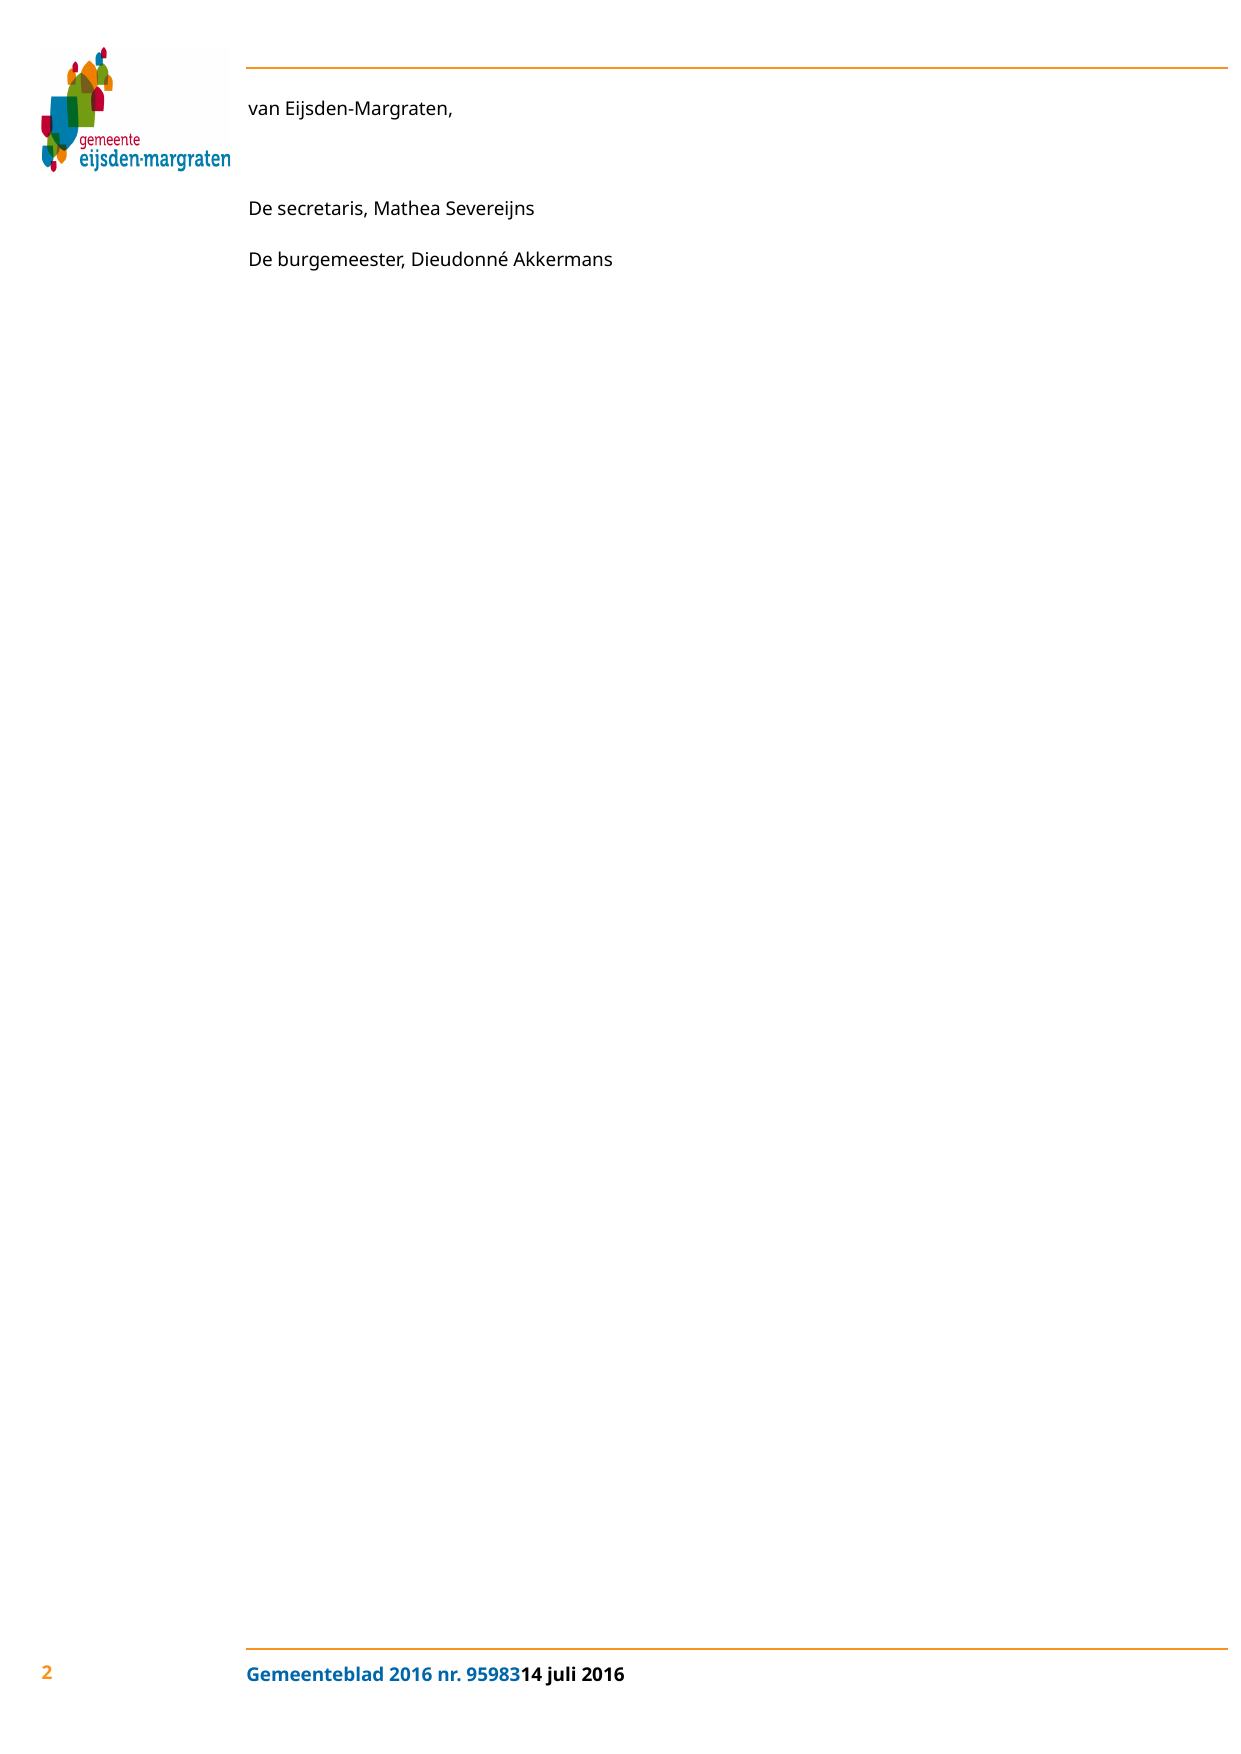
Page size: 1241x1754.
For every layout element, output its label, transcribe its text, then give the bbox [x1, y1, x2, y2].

picture [41, 47, 231, 172]
text De secretaris, Mathea Severeijns [248, 196, 1152, 221]
text van Eijsden-Margraten, [248, 95, 1152, 121]
text De burgemeester, Dieudonné Akkermans [248, 246, 1152, 272]
